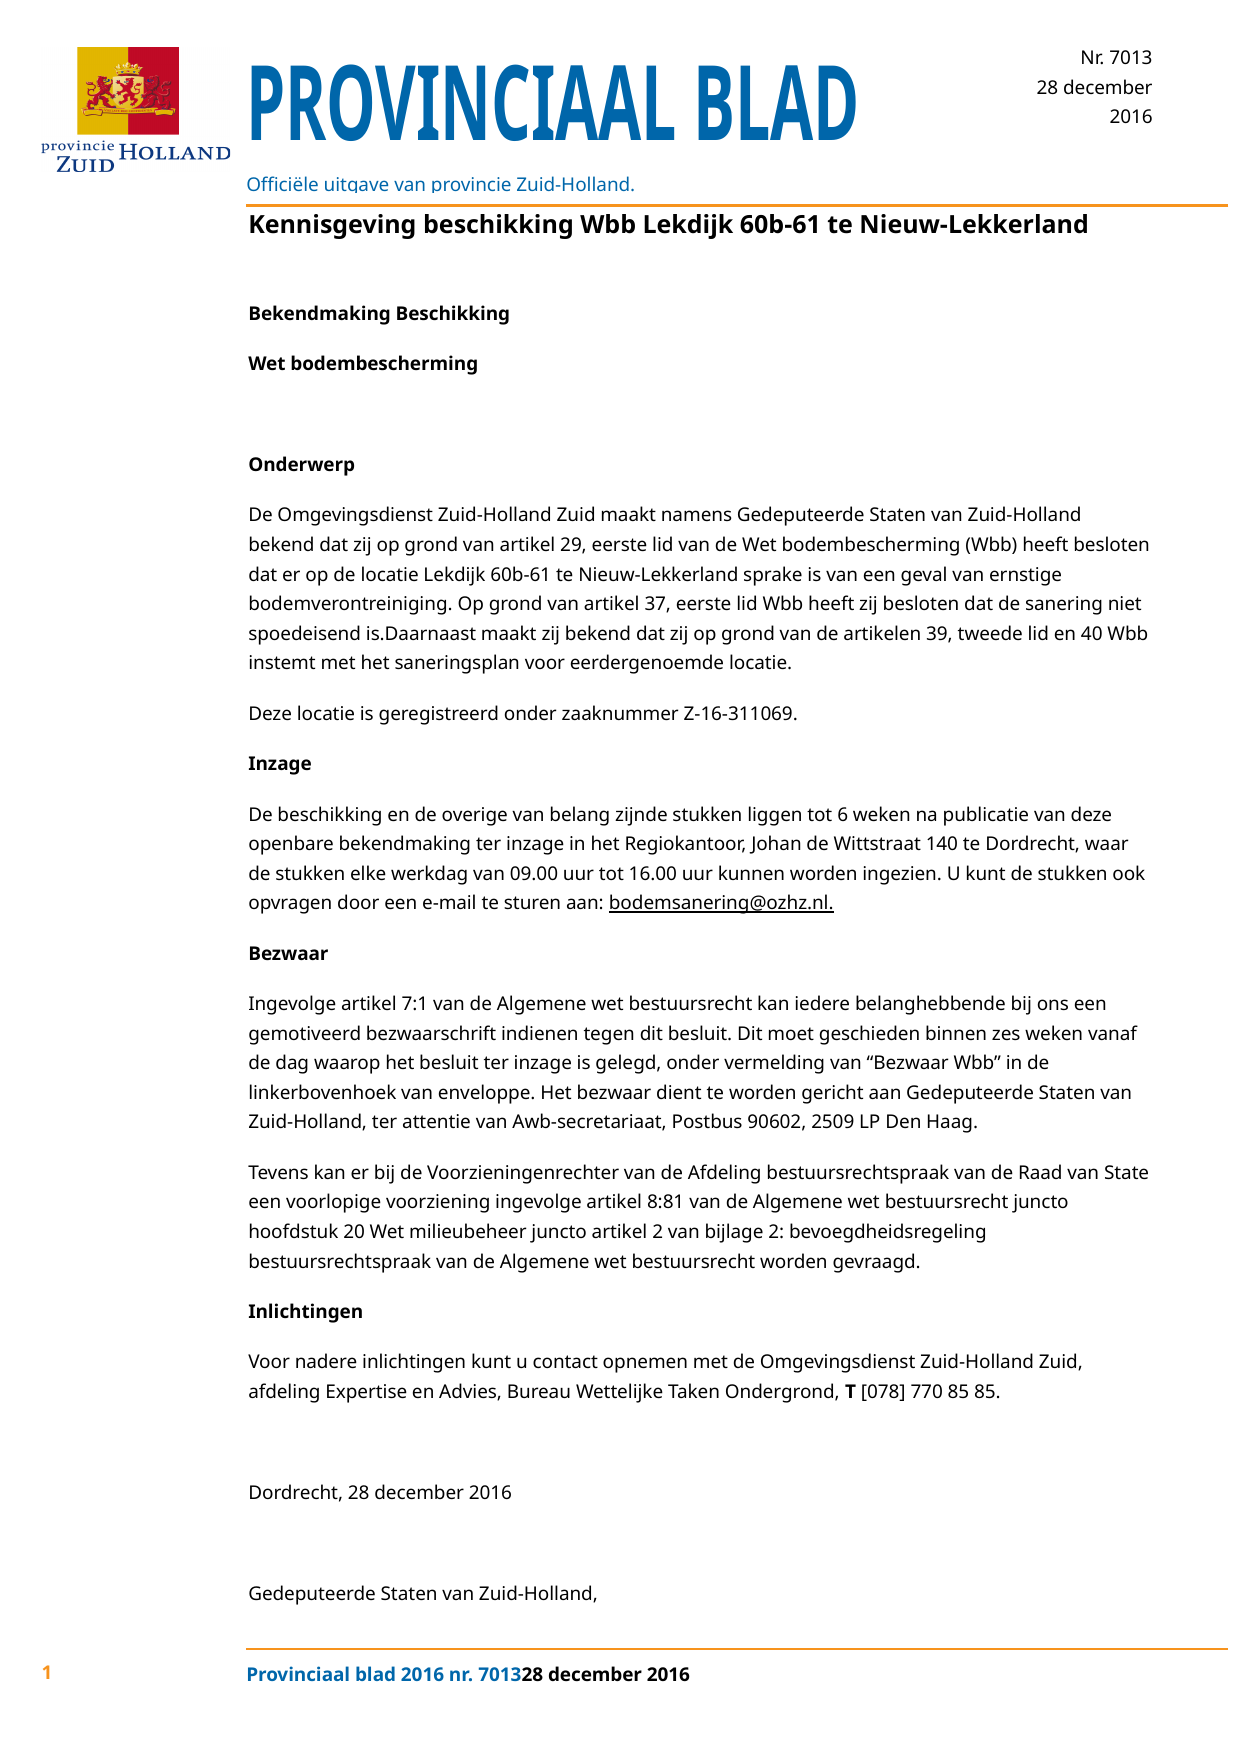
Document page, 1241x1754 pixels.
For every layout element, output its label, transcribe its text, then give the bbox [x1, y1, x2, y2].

text De beschikking en de overige van belang zijnde stukken liggen tot 6 weken na publicatie van deze openbare bekendmaking ter inzage in het Regiokantoor, Johan de Wittstraat 140 te Dordrecht, waar de stukken elke werkdag van 09.00 uur tot 16.00 uur kunnen worden ingezien. U kunt de stukken ook opvragen door een e-mail te sturen aan: bodemsanering@ozhz.nl. [248, 801, 1152, 915]
text Bezwaar [248, 940, 1152, 966]
text Voor nadere inlichtingen kunt u contact opnemen met de Omgevingsdienst Zuid-Holland Zuid, afdeling Expertise en Advies, Bureau Wettelijke Taken Ondergrond, T [078] 770 85 85. [248, 1349, 1152, 1404]
text Inzage [248, 750, 1152, 776]
text Kennisgeving beschikking Wbb Lekdijk 60b-61 te Nieuw-Lekkerland [248, 207, 1152, 241]
text Inlichtingen [248, 1298, 1152, 1324]
text Wet bodembescherming [248, 350, 1152, 376]
text Ingevolge artikel 7:1 van de Algemene wet bestuursrecht kan iedere belanghebbende bij ons een gemotiveerd bezwaarschrift indienen tegen dit besluit. Dit moet geschieden binnen zes weken vanaf de dag waarop het besluit ter inzage is gelegd, onder vermelding van “Bezwaar Wbb” in de linkerbovenhoek van enveloppe. Het bezwaar dient te worden gericht aan Gedeputeerde Staten van Zuid-Holland, ter attentie van Awb-secretariaat, Postbus 90602, 2509 LP Den Haag. [248, 990, 1152, 1134]
text Onderwerp [248, 451, 1152, 477]
text Deze locatie is geregistreerd onder zaaknummer Z-16-311069. [248, 700, 1152, 726]
text De Omgevingsdienst Zuid-Holland Zuid maakt namens Gedeputeerde Staten van Zuid-Holland bekend dat zij op grond van artikel 29, eerste lid van de Wet bodembescherming (Wbb) heeft besloten dat er op de locatie Lekdijk 60b-61 te Nieuw-Lekkerland sprake is van een geval van ernstige bodemverontreiniging. Op grond van artikel 37, eerste lid Wbb heeft zij besloten dat de sanering niet spoedeisend is.Daarnaast maakt zij bekend dat zij op grond van de artikelen 39, tweede lid en 40 Wbb instemt met het saneringsplan voor eerdergenoemde locatie. [248, 502, 1152, 675]
text Bekendmaking Beschikking [248, 300, 1152, 326]
picture [41, 47, 231, 172]
text Gedeputeerde Staten van Zuid-Holland, [248, 1580, 1152, 1606]
text Tevens kan er bij de Voorzieningenrechter van de Afdeling bestuursrechtspraak van de Raad van State een voorlopige voorziening ingevolge artikel 8:81 van de Algemene wet bestuursrecht juncto hoofdstuk 20 Wet milieubeheer juncto artikel 2 van bijlage 2: bevoegdheidsregeling bestuursrechtspraak van de Algemene wet bestuursrecht worden gevraagd. [248, 1159, 1152, 1273]
text Dordrecht, 28 december 2016 [248, 1479, 1152, 1505]
